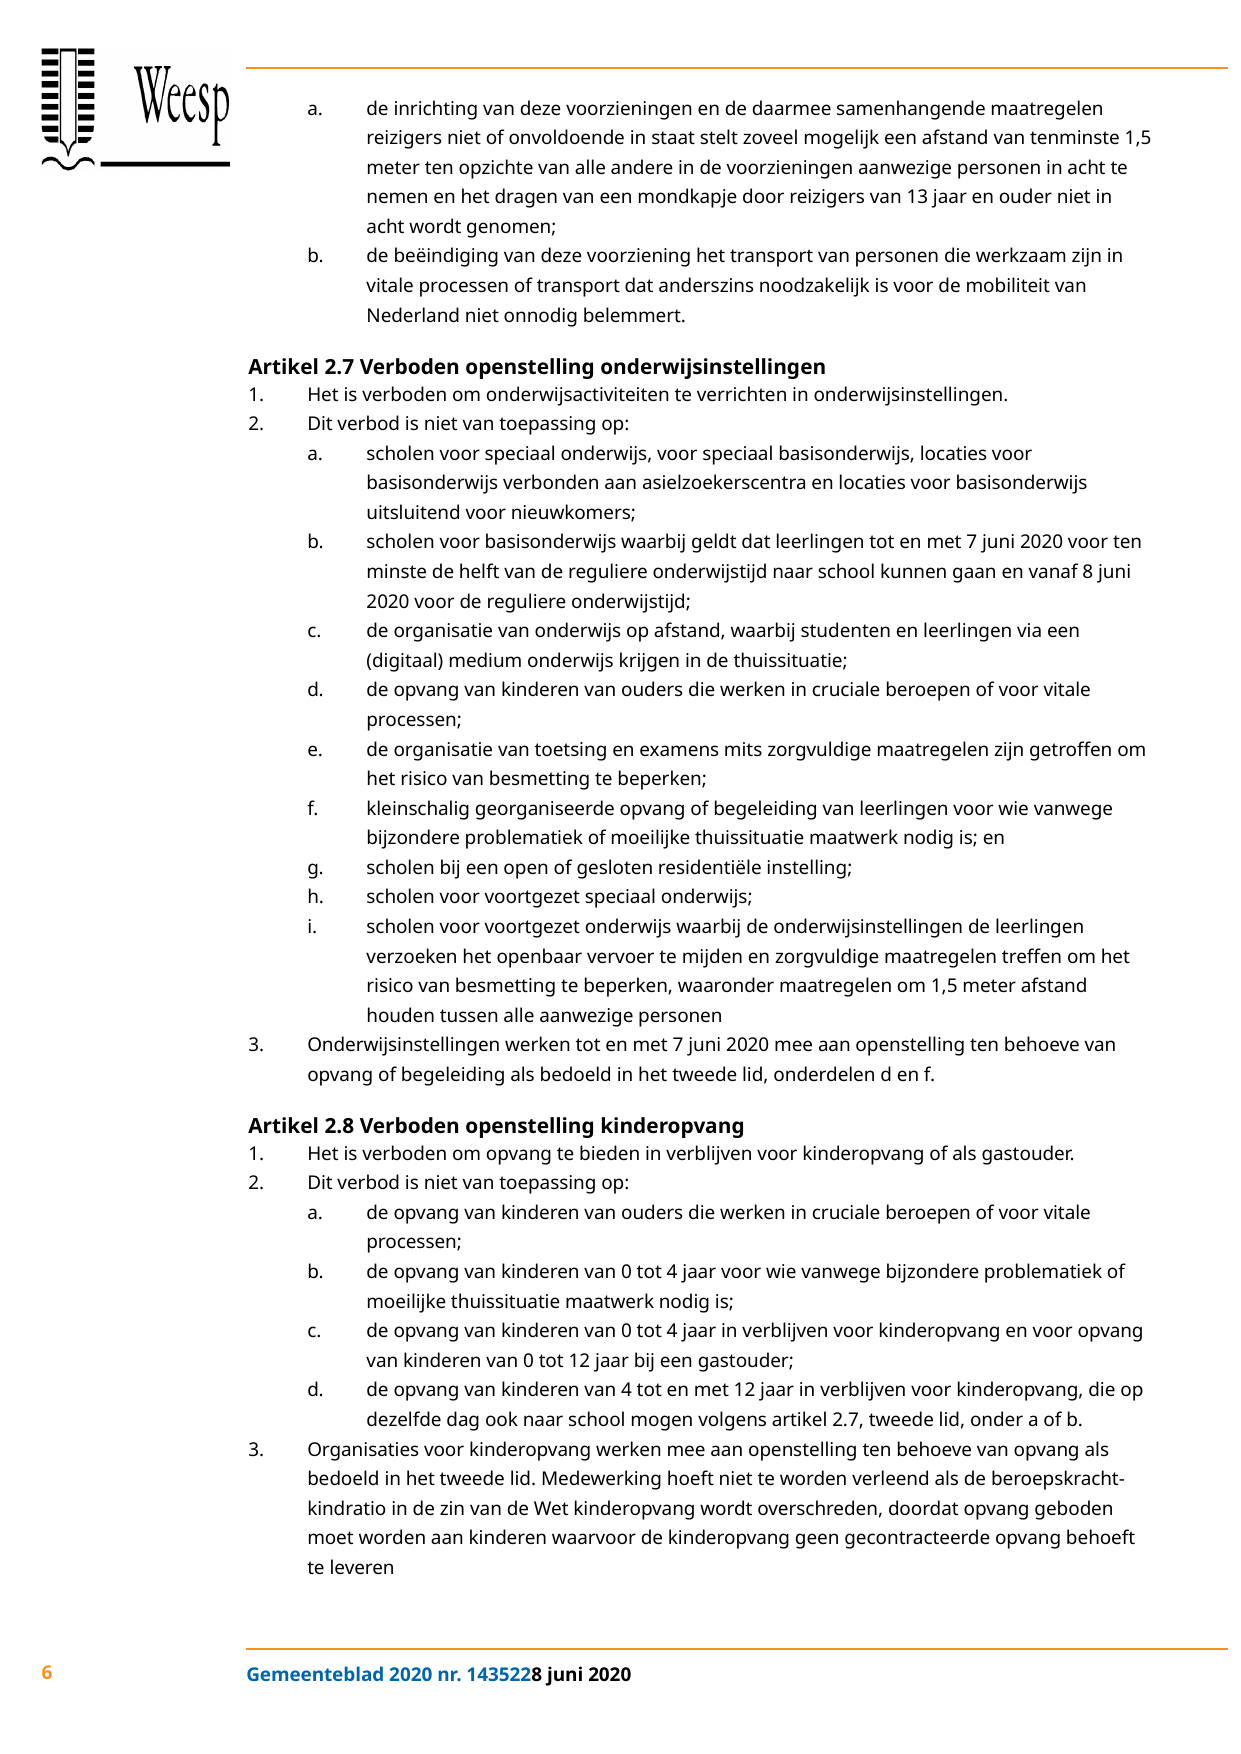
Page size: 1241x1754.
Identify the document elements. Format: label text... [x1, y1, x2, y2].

list de opvang van kinderen van 0 tot 4 jaar in verblijven voor kinderopvang en voor opvang van kinderen van 0 tot 12 jaar bij een gastouder; [307, 1317, 1152, 1373]
list Organisaties voor kinderopvang werken mee aan openstelling ten behoeve van opvang als bedoeld in het tweede lid. Medewerking hoeft niet te worden verleend als de beroepskracht-kindratio in de zin van de Wet kinderopvang wordt overschreden, doordat opvang geboden moet worden aan kinderen waarvoor de kinderopvang geen gecontracteerde opvang behoeft te leveren [248, 1436, 1152, 1580]
list de organisatie van onderwijs op afstand, waarbij studenten en leerlingen via een (digitaal) medium onderwijs krijgen in de thuissituatie; [307, 617, 1152, 673]
list scholen voor basisonderwijs waarbij geldt dat leerlingen tot en met 7 juni 2020 voor ten minste de helft van de reguliere onderwijstijd naar school kunnen gaan en vanaf 8 juni 2020 voor de reguliere onderwijstijd; [307, 529, 1152, 613]
list scholen bij een open of gesloten residentiële instelling; [307, 854, 1152, 880]
text Artikel 2.7 Verboden openstelling onderwijsinstellingen [248, 352, 1152, 381]
list Het is verboden om opvang te bieden in verblijven voor kinderopvang of als gastouder. [248, 1140, 1152, 1166]
list de inrichting van deze voorzieningen en de daarmee samenhangende maatregelen reizigers niet of onvoldoende in staat stelt zoveel mogelijk een afstand van tenminste 1,5 meter ten opzichte van alle andere in de voorzieningen aanwezige personen in acht te nemen en het dragen van een mondkapje door reizigers van 13 jaar en ouder niet in acht wordt genomen; [307, 95, 1152, 239]
list Het is verboden om onderwijsactiviteiten te verrichten in onderwijsinstellingen. [248, 381, 1152, 406]
text Artikel 2.8 Verboden openstelling kinderopvang [248, 1112, 1152, 1140]
list scholen voor speciaal onderwijs, voor speciaal basisonderwijs, locaties voor basisonderwijs verbonden aan asielzoekerscentra en locaties voor basisonderwijs uitsluitend voor nieuwkomers; [307, 440, 1152, 525]
list de opvang van kinderen van ouders die werken in cruciale beroepen of voor vitale processen; [307, 1199, 1152, 1254]
list de opvang van kinderen van ouders die werken in cruciale beroepen of voor vitale processen; [307, 677, 1152, 732]
list Dit verbod is niet van toepassing op: [248, 1169, 1152, 1195]
list Dit verbod is niet van toepassing op: [248, 410, 1152, 436]
list de opvang van kinderen van 4 tot en met 12 jaar in verblijven voor kinderopvang, die op dezelfde dag ook naar school mogen volgens artikel 2.7, tweede lid, onder a of b. [307, 1377, 1152, 1432]
picture [41, 47, 231, 172]
list scholen voor voortgezet speciaal onderwijs; [307, 884, 1152, 909]
list de beëindiging van deze voorziening het transport van personen die werkzaam zijn in vitale processen of transport dat anderszins noodzakelijk is voor de mobiliteit van Nederland niet onnodig belemmert. [307, 243, 1152, 328]
list kleinschalig georganiseerde opvang of begeleiding van leerlingen voor wie vanwege bijzondere problematiek of moeilijke thuissituatie maatwerk nodig is; en [307, 795, 1152, 850]
list Onderwijsinstellingen werken tot en met 7 juni 2020 mee aan openstelling ten behoeve van opvang of begeleiding als bedoeld in het tweede lid, onderdelen d en f. [248, 1032, 1152, 1087]
list de opvang van kinderen van 0 tot 4 jaar voor wie vanwege bijzondere problematiek of moeilijke thuissituatie maatwerk nodig is; [307, 1258, 1152, 1314]
list de organisatie van toetsing en examens mits zorgvuldige maatregelen zijn getroffen om het risico van besmetting te beperken; [307, 736, 1152, 791]
list scholen voor voortgezet onderwijs waarbij de onderwijsinstellingen de leerlingen verzoeken het openbaar vervoer te mijden en zorgvuldige maatregelen treffen om het risico van besmetting te beperken, waaronder maatregelen om 1,5 meter afstand houden tussen alle aanwezige personen [307, 913, 1152, 1028]
